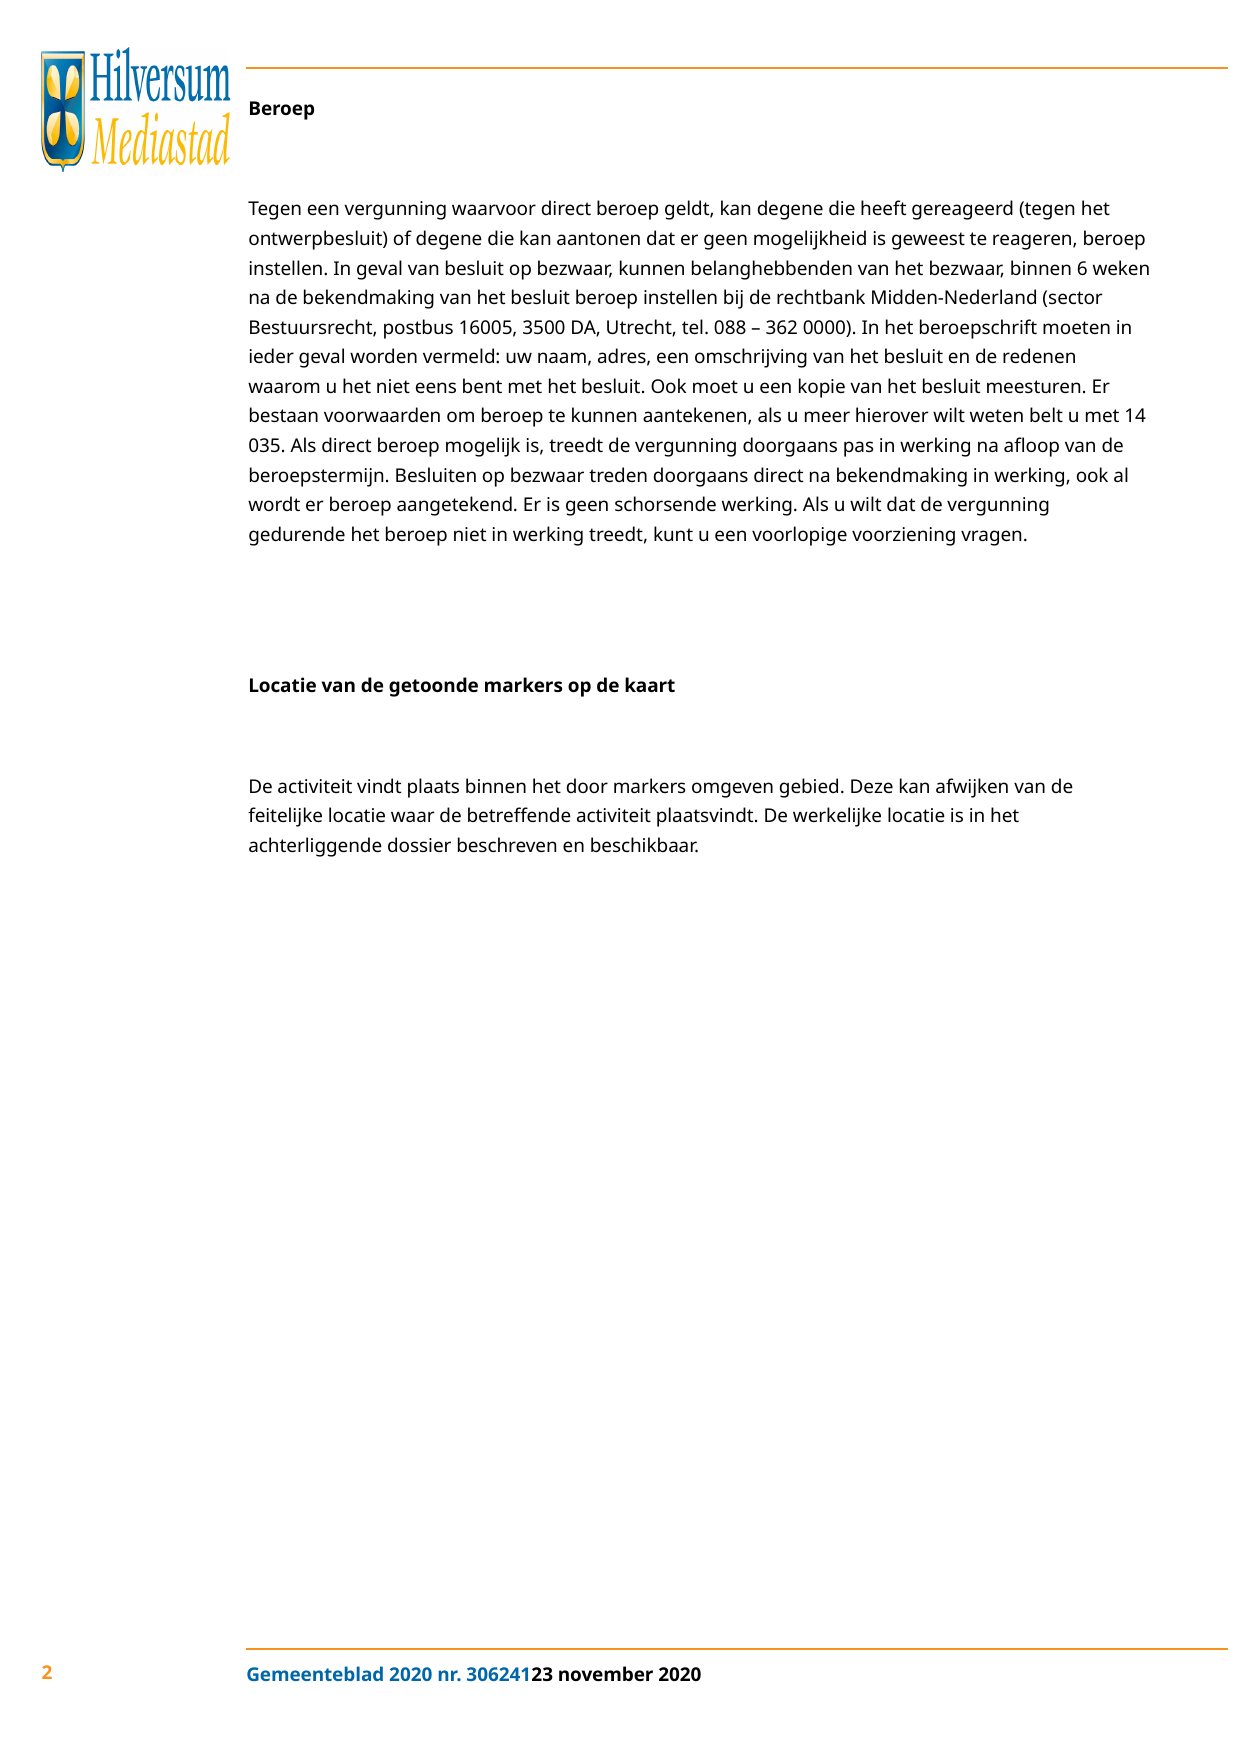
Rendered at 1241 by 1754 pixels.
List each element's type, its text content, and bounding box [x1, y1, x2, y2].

picture [41, 47, 231, 172]
text Tegen een vergunning waarvoor direct beroep geldt, kan degene die heeft gereageerd (tegen het ontwerpbesluit) of degene die kan aantonen dat er geen mogelijkheid is geweest te reageren, beroep instellen. In geval van besluit op bezwaar, kunnen belanghebbenden van het bezwaar, binnen 6 weken na de bekendmaking van het besluit beroep instellen bij de rechtbank Midden-Nederland (sector Bestuursrecht, postbus 16005, 3500 DA, Utrecht, tel. 088 – 362 0000). In het beroepschrift moeten in ieder geval worden vermeld: uw naam, adres, een omschrijving van het besluit en de redenen waarom u het niet eens bent met het besluit. Ook moet u een kopie van het besluit meesturen. Er bestaan voorwaarden om beroep te kunnen aantekenen, als u meer hierover wilt weten belt u met 14 035. Als direct beroep mogelijk is, treedt de vergunning doorgaans pas in werking na afloop van de beroepstermijn. Besluiten op bezwaar treden doorgaans direct na bekendmaking in werking, ook al wordt er beroep aangetekend. Er is geen schorsende werking. Als u wilt dat de vergunning gedurende het beroep niet in werking treedt, kunt u een voorlopige voorziening vragen. [248, 196, 1152, 547]
text Beroep [248, 95, 1152, 121]
text Locatie van de getoonde markers op de kaart [248, 672, 1152, 698]
text De activiteit vindt plaats binnen het door markers omgeven gebied. Deze kan afwijken van de feitelijke locatie waar de betreffende activiteit plaatsvindt. De werkelijke locatie is in het achterliggende dossier beschreven en beschikbaar. [248, 773, 1152, 858]
